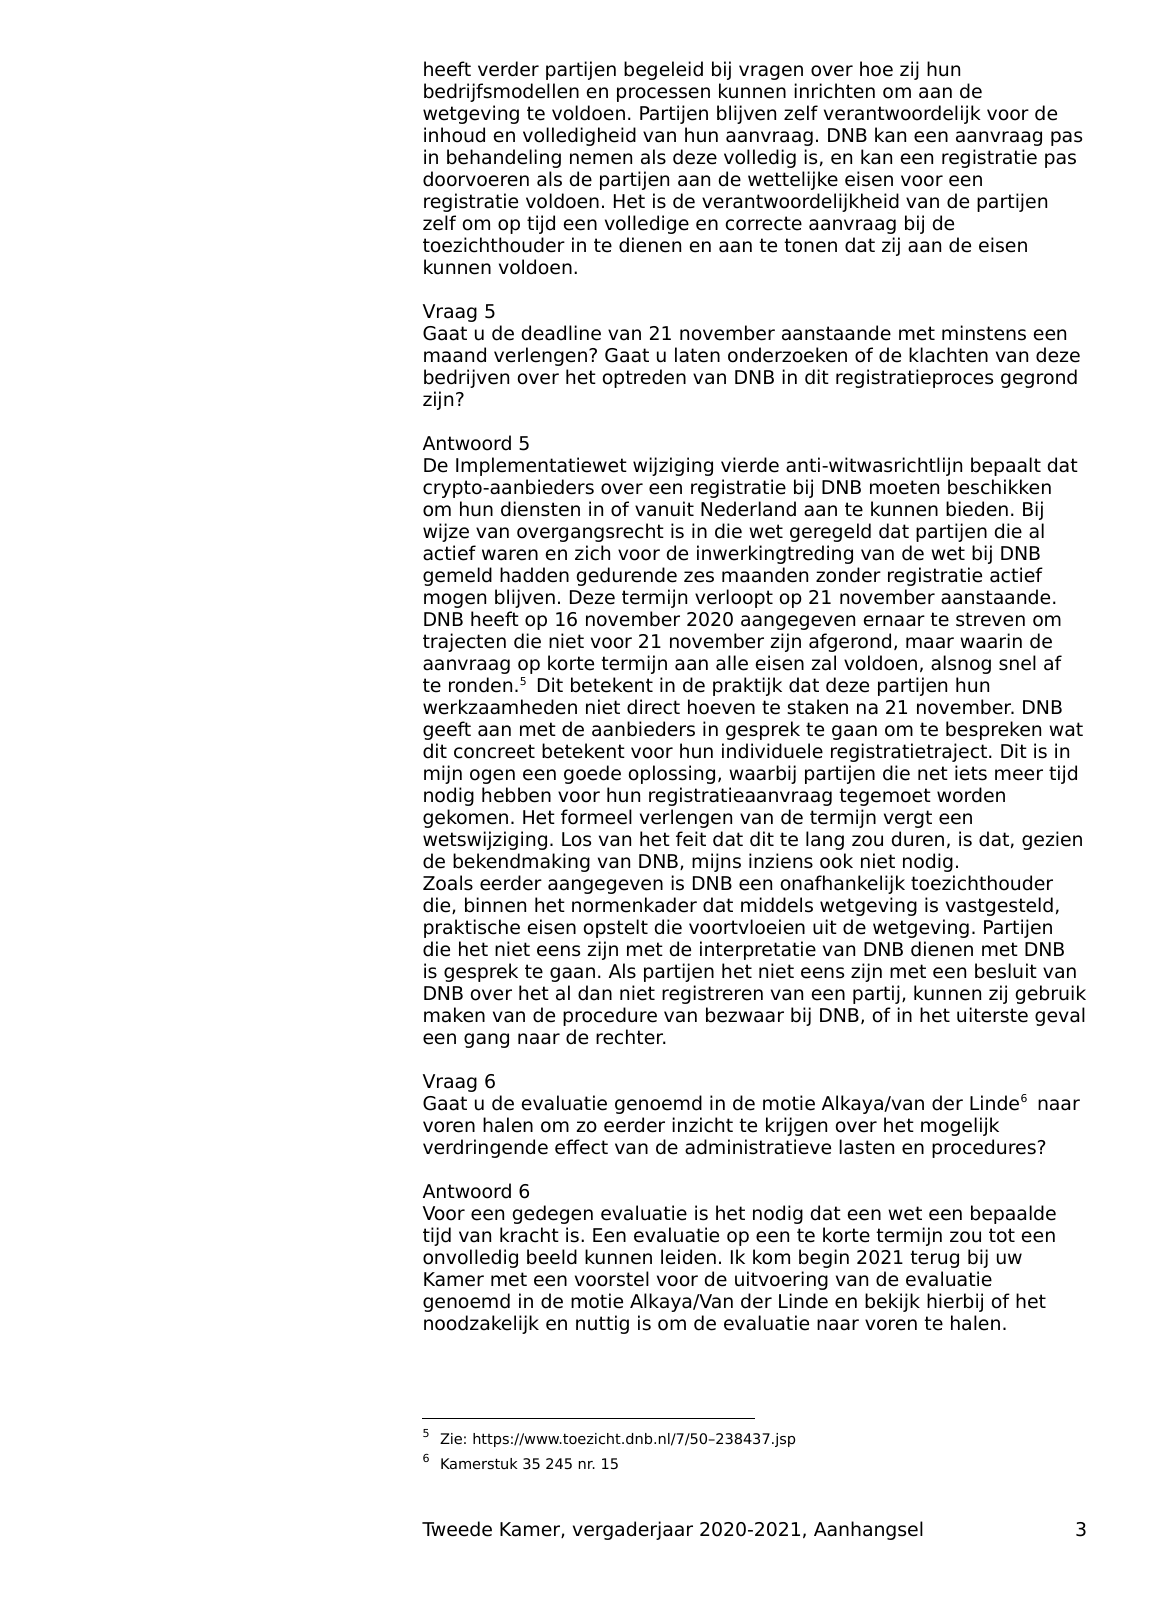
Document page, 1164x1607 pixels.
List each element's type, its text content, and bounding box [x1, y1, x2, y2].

text Zoals eerder aangegeven is DNB een onafhankelijk toezichthouder die, binnen het normenkader dat middels wetgeving is vastgesteld, praktische eisen opstelt die voortvloeien uit de wetgeving. Partijen die het niet eens zijn met de interpretatie van DNB dienen met DNB is gesprek te gaan. Als partijen het niet eens zijn met een besluit van DNB over het al dan niet registreren van een partij, kunnen zij gebruik maken van de procedure van bezwaar bij DNB, of in het uiterste geval een gang naar de rechter. [422, 873, 1087, 1048]
text De Implementatiewet wijziging vierde anti-witwasrichtlijn bepaalt dat crypto-aanbieders over een registratie bij DNB moeten beschikken om hun diensten in of vanuit Nederland aan te kunnen bieden. Bij wijze van overgangsrecht is in die wet geregeld dat partijen die al actief waren en zich voor de inwerkingtreding van de wet bij DNB gemeld hadden gedurende zes maanden zonder registratie actief mogen blijven. Deze termijn verloopt op 21 november aanstaande. DNB heeft op 16 november 2020 aangegeven ernaar te streven om trajecten die niet voor 21 november zijn afgerond, maar waarin de aanvraag op korte termijn aan alle eisen zal voldoen, alsnog snel af te ronden. Dit betekent in de praktijk dat deze partijen hun werkzaamheden niet direct hoeven te staken na 21 november. DNB geeft aan met de aanbieders in gesprek te gaan om te bespreken wat dit concreet betekent voor hun individuele registratietraject. Dit is in mijn ogen een goede oplossing, waarbij partijen die net iets meer tijd nodig hebben voor hun registratieaanvraag tegemoet worden gekomen. Het formeel verlengen van de termijn vergt een wetswijziging. Los van het feit dat dit te lang zou duren, is dat, gezien de bekendmaking van DNB, mijns inziens ook niet nodig. [422, 455, 1087, 873]
text Gaat u de deadline van 21 november aanstaande met minstens een maand verlengen? Gaat u laten onderzoeken of de klachten van deze bedrijven over het optreden van DNB in dit registratieproces gegrond zijn? [422, 323, 1087, 411]
text Zie: https://www.toezicht.dnb.nl/7/50–238437.jsp [422, 1427, 1087, 1449]
text heeft verder partijen begeleid bij vragen over hoe zij hun bedrijfsmodellen en processen kunnen inrichten om aan de wetgeving te voldoen. Partijen blijven zelf verantwoordelijk voor de inhoud en volledigheid van hun aanvraag. DNB kan een aanvraag pas in behandeling nemen als deze volledig is, en kan een registratie pas doorvoeren als de partijen aan de wettelijke eisen voor een registratie voldoen. Het is de verantwoordelijkheid van de partijen zelf om op tijd een volledige en correcte aanvraag bij de toezichthouder in te dienen en aan te tonen dat zij aan de eisen kunnen voldoen. [422, 59, 1087, 279]
text Antwoord 6 [422, 1181, 1087, 1203]
text Voor een gedegen evaluatie is het nodig dat een wet een bepaalde tijd van kracht is. Een evaluatie op een te korte termijn zou tot een onvolledig beeld kunnen leiden. Ik kom begin 2021 terug bij uw Kamer met een voorstel voor de uitvoering van de evaluatie genoemd in de motie Alkaya/Van der Linde en bekijk hierbij of het noodzakelijk en nuttig is om de evaluatie naar voren te halen. [422, 1203, 1087, 1335]
text Vraag 6 [422, 1071, 1087, 1093]
text Vraag 5 [422, 301, 1087, 323]
text Kamerstuk 35 245 nr. 15 [422, 1452, 1087, 1474]
text Gaat u de evaluatie genoemd in de motie Alkaya/van der Linde naar voren halen om zo eerder inzicht te krijgen over het mogelijk verdringende effect van de administratieve lasten en procedures? [422, 1093, 1087, 1159]
text Antwoord 5 [422, 433, 1087, 455]
